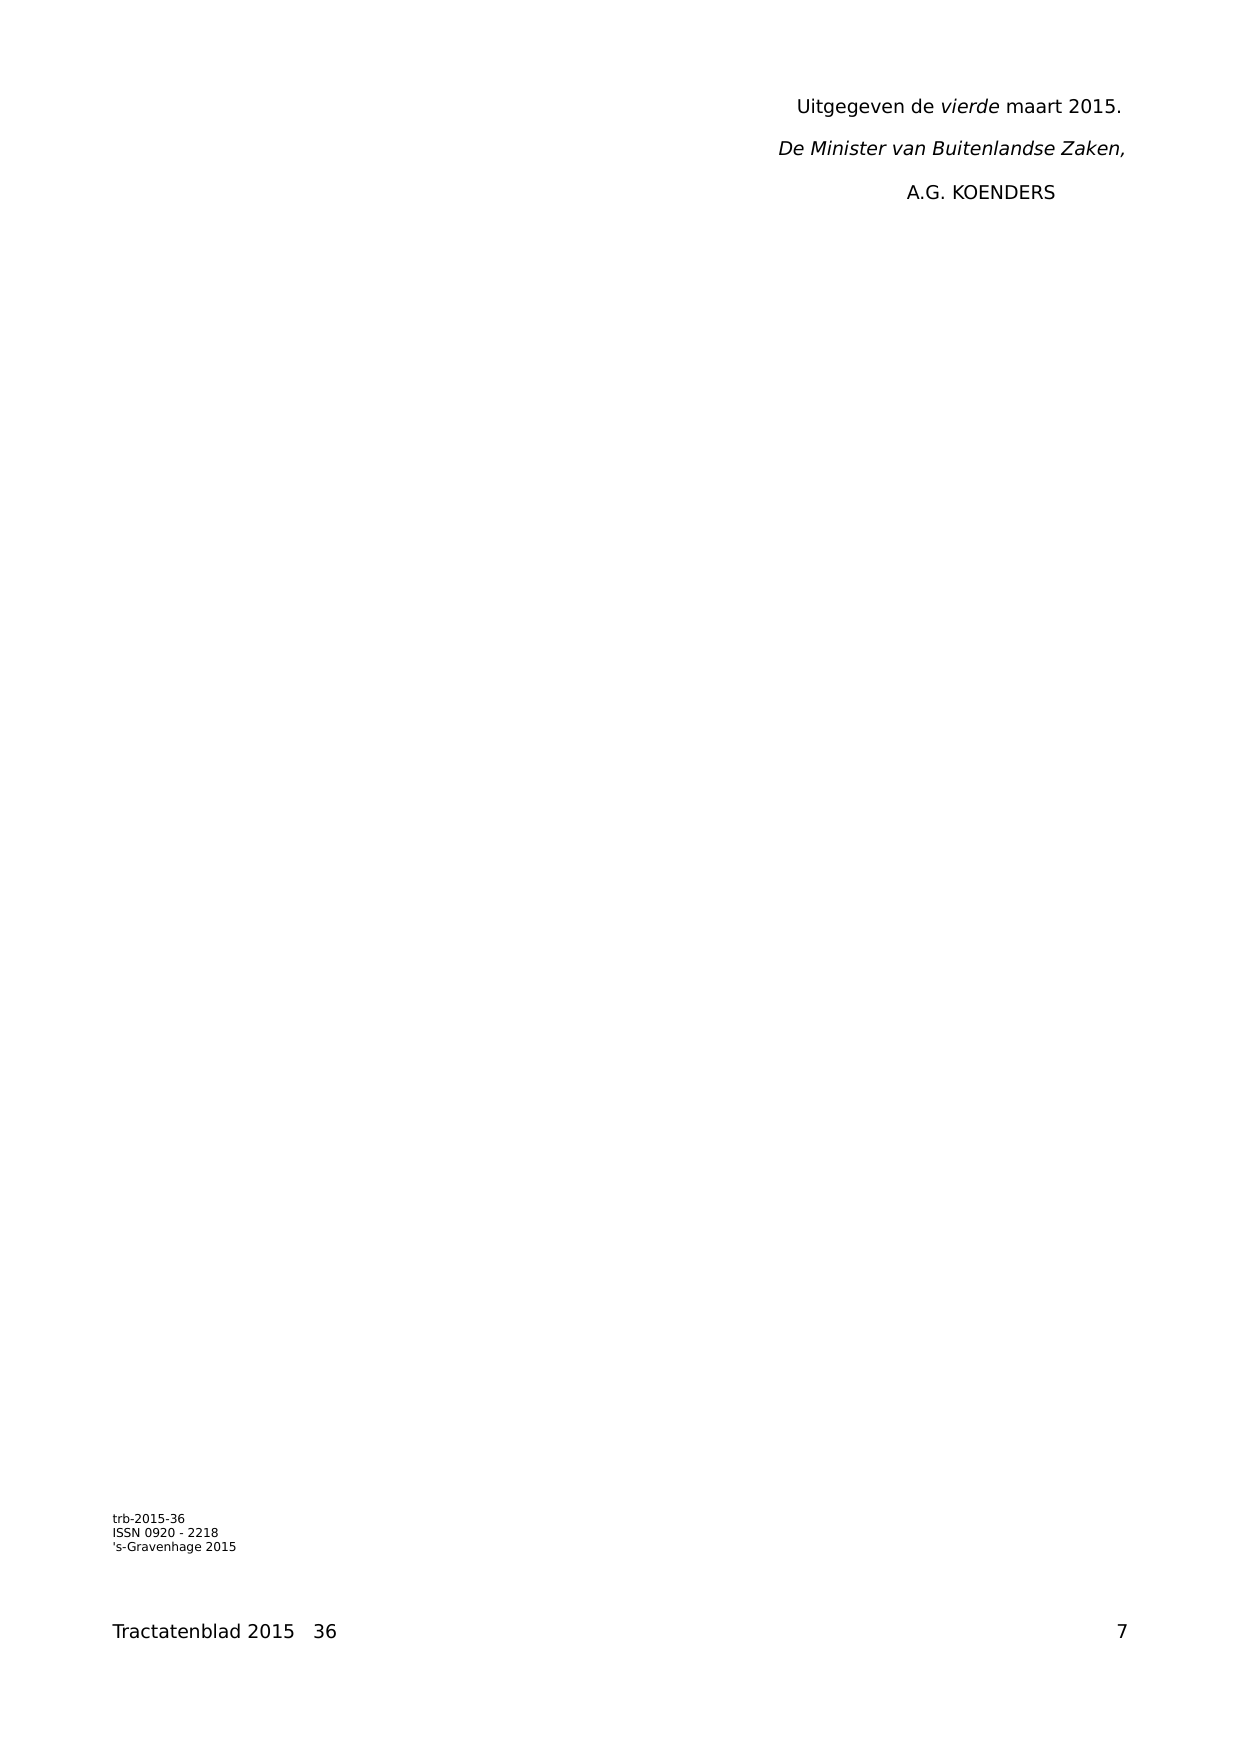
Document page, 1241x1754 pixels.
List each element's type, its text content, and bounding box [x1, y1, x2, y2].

text ISSN 0920 - 2218 [112, 1526, 346, 1540]
text trb-2015-36 [112, 1512, 346, 1526]
text De Minister van Buitenlandse Zaken, A.G. KOENDERS [112, 138, 1128, 204]
text 's-Gravenhage 2015 [112, 1540, 346, 1554]
text Uitgegeven de vierde maart 2015. [112, 96, 1128, 118]
